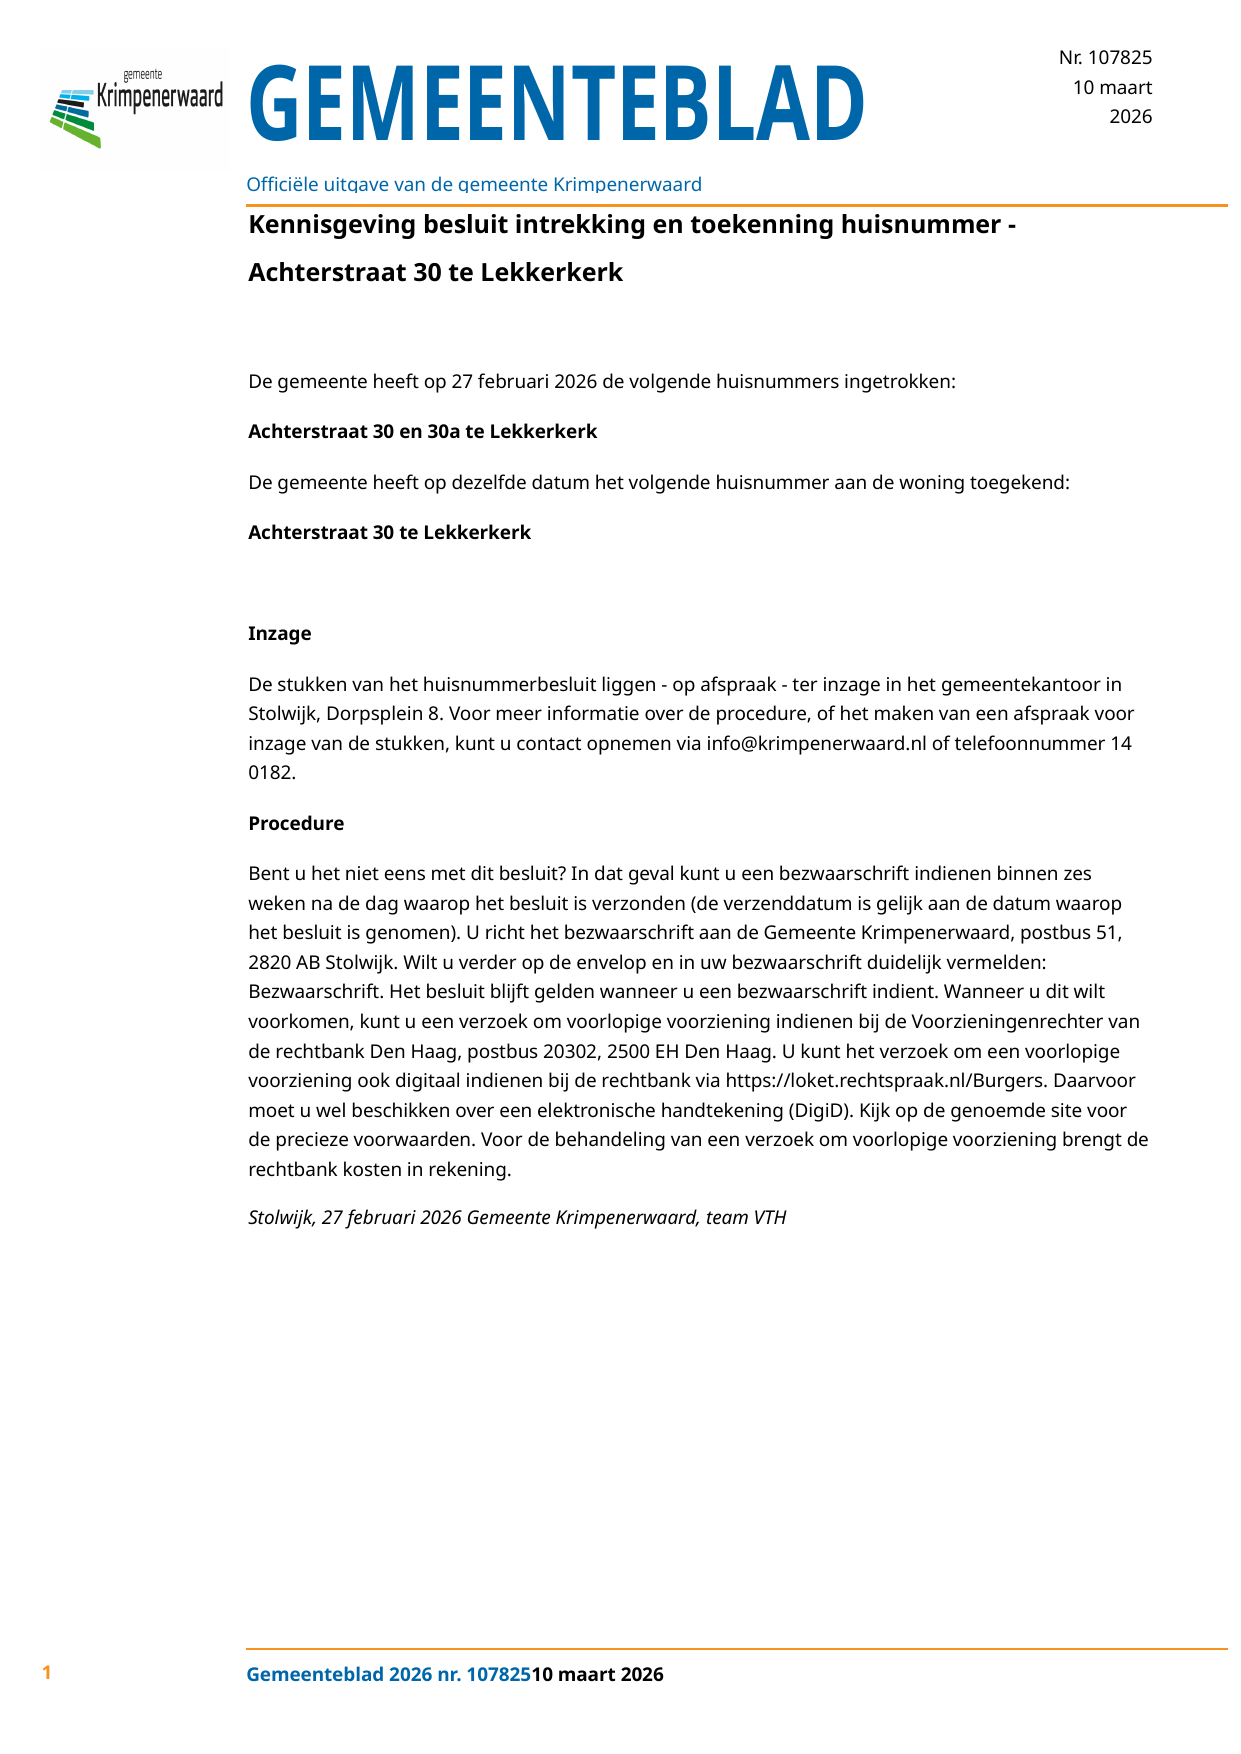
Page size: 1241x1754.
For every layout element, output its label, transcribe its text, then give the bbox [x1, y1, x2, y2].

text Achterstraat 30 en 30a te Lekkerkerk [248, 419, 1152, 444]
text De stukken van het huisnummerbesluit liggen - op afspraak - ter inzage in het gemeentekantoor in Stolwijk, Dorpsplein 8. Voor meer informatie over de procedure, of het maken van een afspraak voor inzage van de stukken, kunt u contact opnemen via info@krimpenerwaard.nl of telefoonnummer 14 0182. [248, 671, 1152, 785]
text Achterstraat 30 te Lekkerkerk [248, 519, 1152, 545]
text De gemeente heeft op 27 februari 2026 de volgende huisnummers ingetrokken: [248, 368, 1152, 394]
text Kennisgeving besluit intrekking en toekenning huisnummer - Achterstraat 30 te Lekkerkerk [248, 207, 1152, 288]
text Bent u het niet eens met dit besluit? In dat geval kunt u een bezwaarschrift indienen binnen zes weken na de dag waarop het besluit is verzonden (de verzenddatum is gelijk aan de datum waarop het besluit is genomen). U richt het bezwaarschrift aan de Gemeente Krimpenerwaard, postbus 51, 2820 AB Stolwijk. Wilt u verder op de envelop en in uw bezwaarschrift duidelijk vermelden: Bezwaarschrift. Het besluit blijft gelden wanneer u een bezwaarschrift indient. Wanneer u dit wilt voorkomen, kunt u een verzoek om voorlopige voorziening indienen bij de Voorzieningenrechter van de rechtbank Den Haag, postbus 20302, 2500 EH Den Haag. U kunt het verzoek om een voorlopige voorziening ook digitaal indienen bij de rechtbank via https://loket.rechtspraak.nl/Burgers. Daarvoor moet u wel beschikken over een elektronische handtekening (DigiD). Kijk op de genoemde site voor de precieze voorwaarden. Voor de behandeling van een verzoek om voorlopige voorziening brengt de rechtbank kosten in rekening. [248, 860, 1152, 1182]
text De gemeente heeft op dezelfde datum het volgende huisnummer aan de woning toegekend: [248, 469, 1152, 495]
text Stolwijk, 27 februari 2026 Gemeente Krimpenerwaard, team VTH [248, 1204, 1152, 1230]
picture [41, 47, 231, 172]
text Procedure [248, 810, 1152, 836]
text Inzage [248, 620, 1152, 646]
